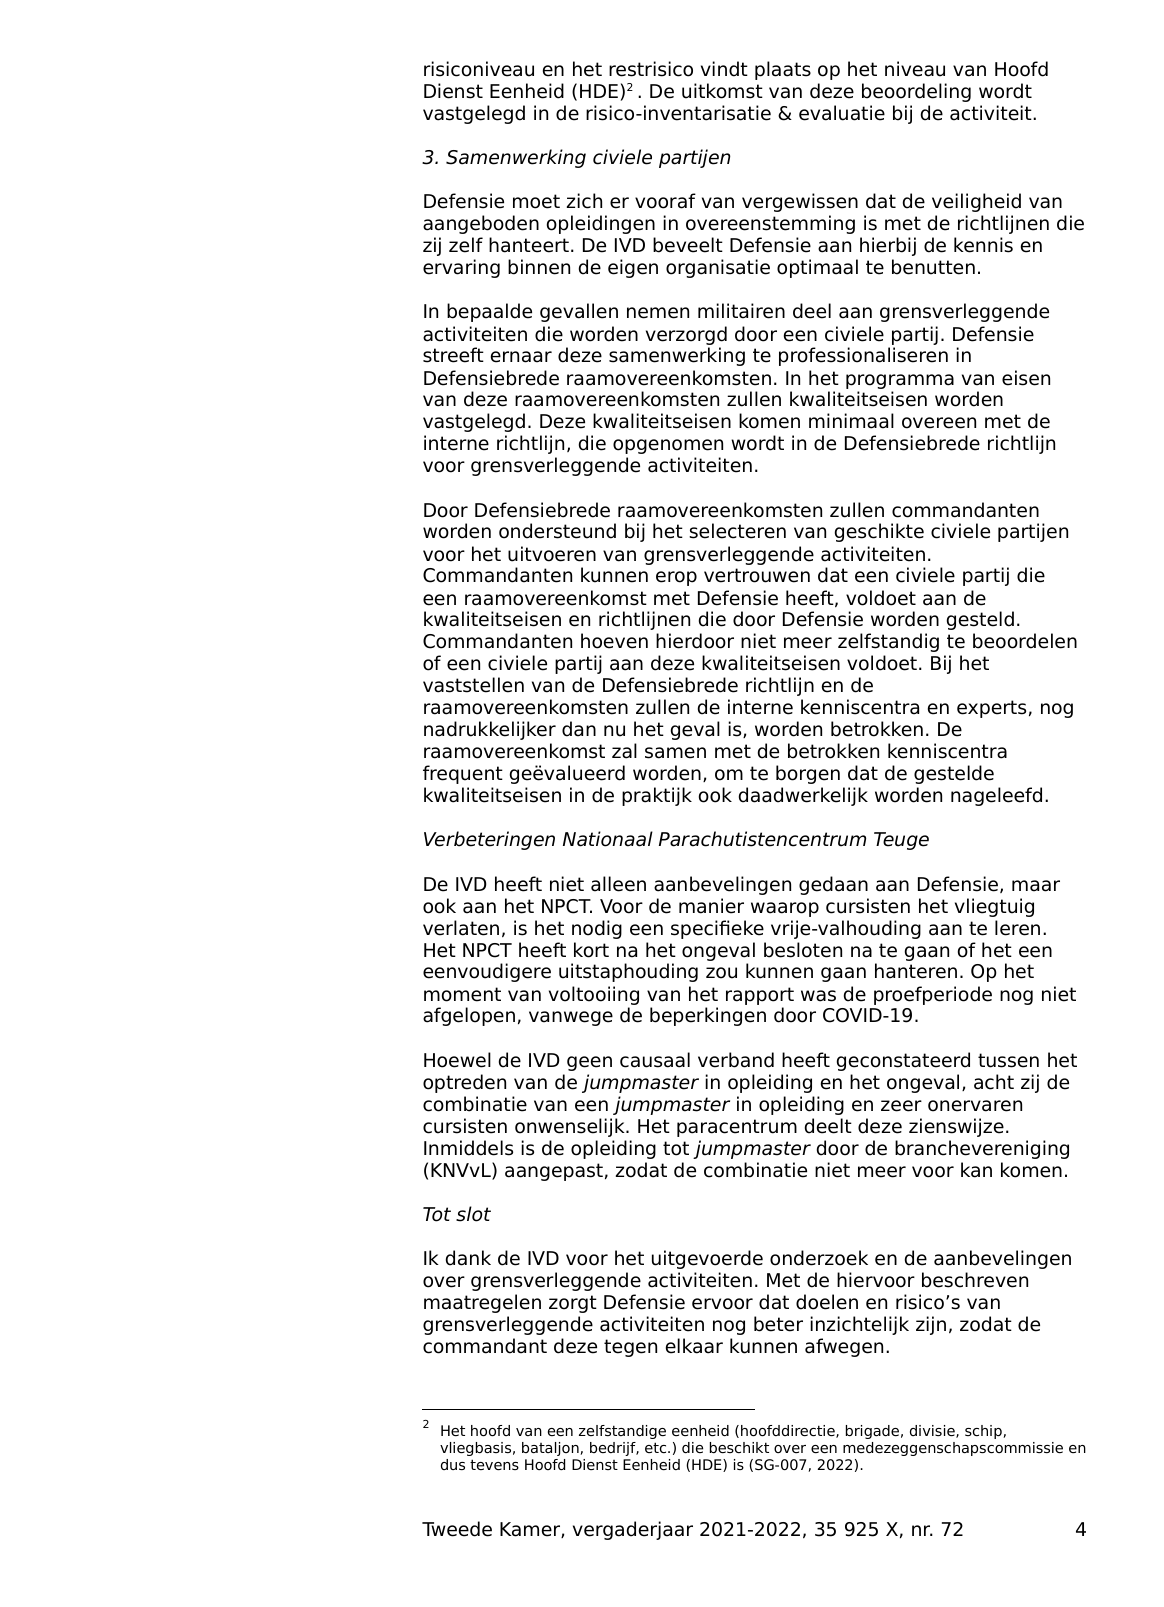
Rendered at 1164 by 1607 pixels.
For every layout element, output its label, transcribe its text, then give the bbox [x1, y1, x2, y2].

text Het hoofd van een zelfstandige eenheid (hoofddirectie, brigade, divisie, schip, vliegbasis, bataljon, bedrijf, etc.) die beschikt over een medezeggenschapscommissie en dus tevens Hoofd Dienst Eenheid (HDE) is (SG-007, 2022). [422, 1418, 1087, 1474]
text De IVD heeft niet alleen aanbevelingen gedaan aan Defensie, maar ook aan het NPCT. Voor de manier waarop cursisten het vliegtuig verlaten, is het nodig een specifieke vrije-valhouding aan te leren. Het NPCT heeft kort na het ongeval besloten na te gaan of het een eenvoudigere uitstaphouding zou kunnen gaan hanteren. Op het moment van voltooiing van het rapport was de proefperiode nog niet afgelopen, vanwege de beperkingen door COVID-19. [422, 873, 1087, 1027]
text Hoewel de IVD geen causaal verband heeft geconstateerd tussen het optreden van de jumpmaster in opleiding en het ongeval, acht zij de combinatie van een jumpmaster in opleiding en zeer onervaren cursisten onwenselijk. Het paracentrum deelt deze zienswijze. Inmiddels is de opleiding tot jumpmaster door de branchevereniging (KNVvL) aangepast, zodat de combinatie niet meer voor kan komen. [422, 1049, 1087, 1181]
text Ik dank de IVD voor het uitgevoerde onderzoek en de aanbevelingen over grensverleggende activiteiten. Met de hiervoor beschreven maatregelen zorgt Defensie ervoor dat doelen en risico’s van grensverleggende activiteiten nog beter inzichtelijk zijn, zodat de commandant deze tegen elkaar kunnen afwegen. [422, 1248, 1087, 1358]
text risiconiveau en het restrisico vindt plaats op het niveau van Hoofd Dienst Eenheid (HDE). De uitkomst van deze beoordeling wordt vastgelegd in de risico-inventarisatie & evaluatie bij de activiteit. [422, 59, 1087, 125]
subtitle 3. Samenwerking civiele partijen [422, 147, 1087, 169]
subtitle Tot slot [422, 1204, 1087, 1226]
text Door Defensiebrede raamovereenkomsten zullen commandanten worden ondersteund bij het selecteren van geschikte civiele partijen voor het uitvoeren van grensverleggende activiteiten. Commandanten kunnen erop vertrouwen dat een civiele partij die een raamovereenkomst met Defensie heeft, voldoet aan de kwaliteitseisen en richtlijnen die door Defensie worden gesteld. Commandanten hoeven hierdoor niet meer zelfstandig te beoordelen of een civiele partij aan deze kwaliteitseisen voldoet. Bij het vaststellen van de Defensiebrede richtlijn en de raamovereenkomsten zullen de interne kenniscentra en experts, nog nadrukkelijker dan nu het geval is, worden betrokken. De raamovereenkomst zal samen met de betrokken kenniscentra frequent geëvalueerd worden, om te borgen dat de gestelde kwaliteitseisen in de praktijk ook daadwerkelijk worden nageleefd. [422, 499, 1087, 807]
text In bepaalde gevallen nemen militairen deel aan grensverleggende activiteiten die worden verzorgd door een civiele partij. Defensie streeft ernaar deze samenwerking te professionaliseren in Defensiebrede raamovereenkomsten. In het programma van eisen van deze raamovereenkomsten zullen kwaliteitseisen worden vastgelegd. Deze kwaliteitseisen komen minimaal overeen met de interne richtlijn, die opgenomen wordt in de Defensiebrede richtlijn voor grensverleggende activiteiten. [422, 301, 1087, 477]
subtitle Verbeteringen Nationaal Parachutistencentrum Teuge [422, 829, 1087, 851]
text Defensie moet zich er vooraf van vergewissen dat de veiligheid van aangeboden opleidingen in overeenstemming is met de richtlijnen die zij zelf hanteert. De IVD beveelt Defensie aan hierbij de kennis en ervaring binnen de eigen organisatie optimaal te benutten. [422, 191, 1087, 279]
